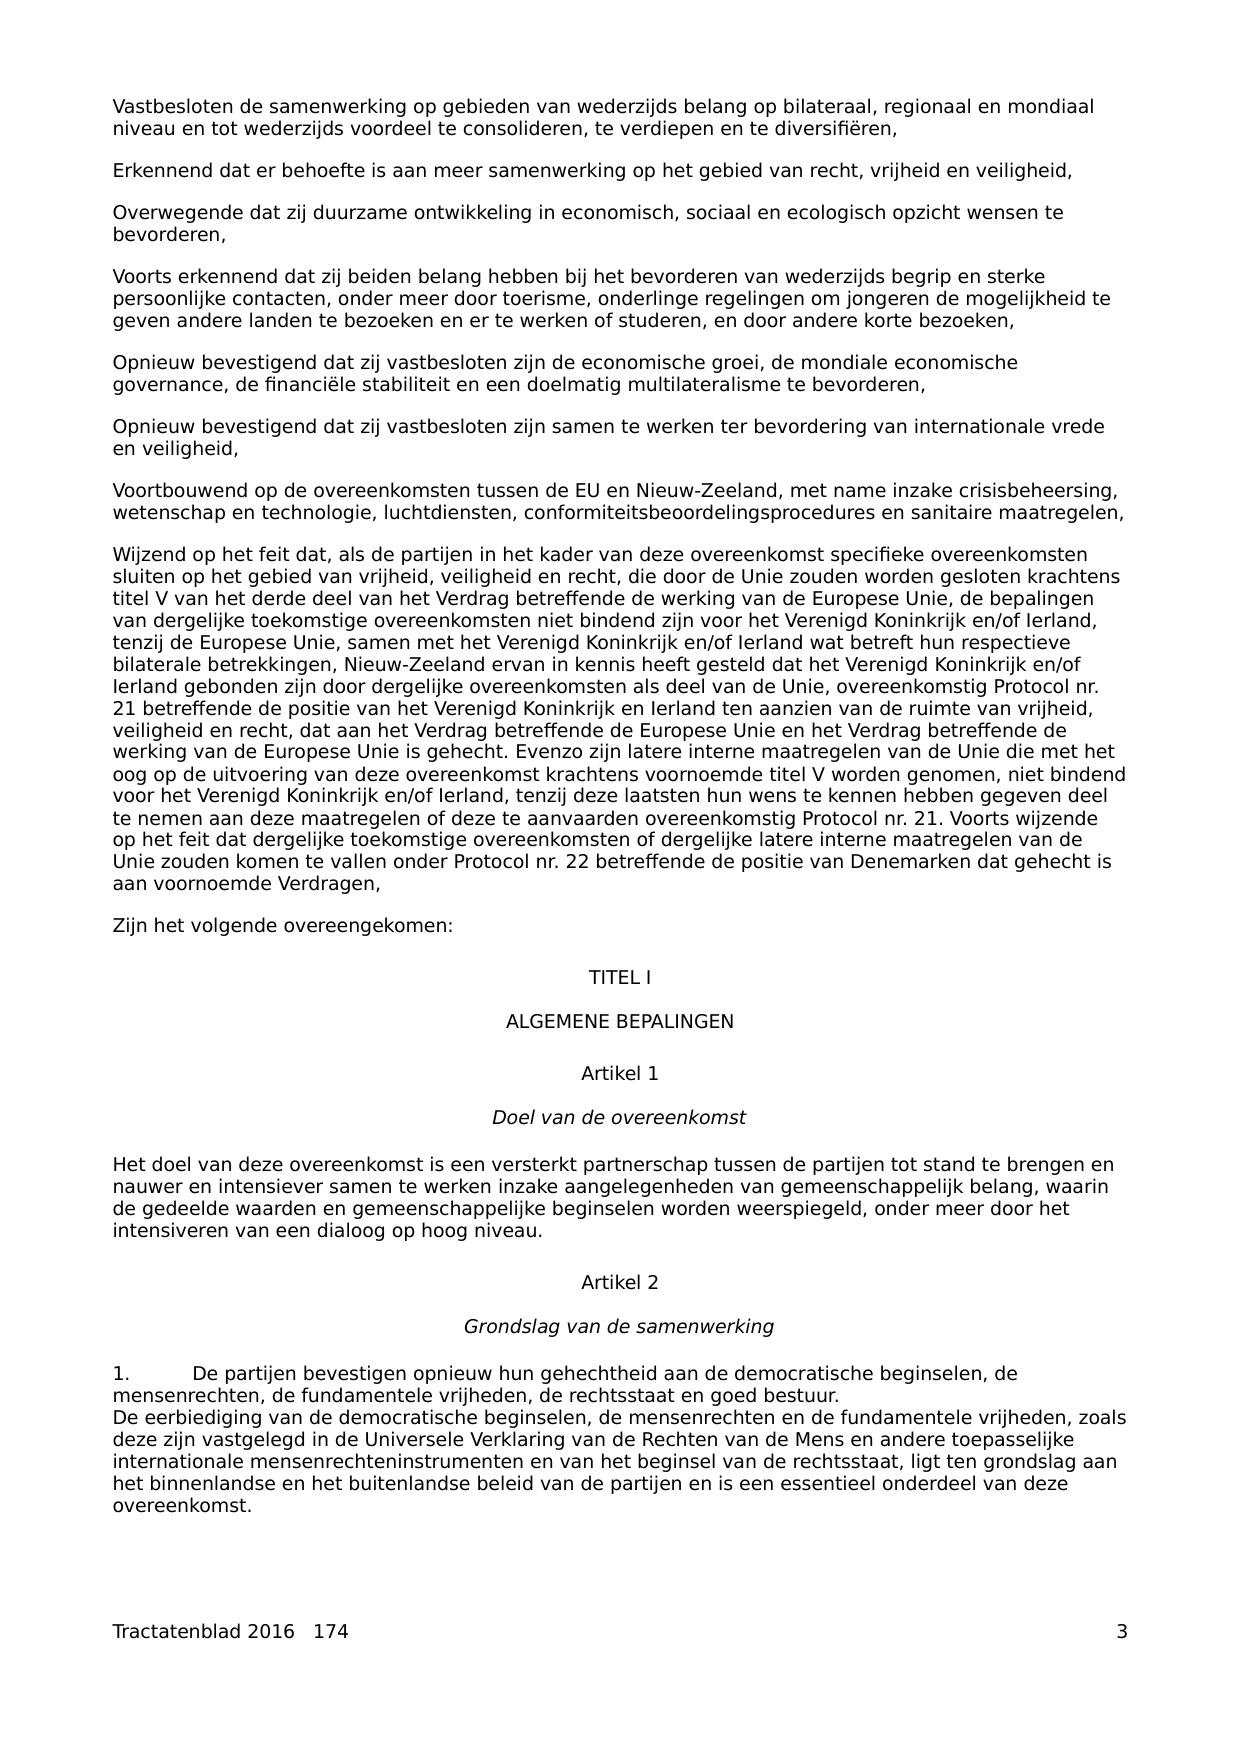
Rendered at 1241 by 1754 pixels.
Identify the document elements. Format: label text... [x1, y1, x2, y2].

text Voortbouwend op de overeenkomsten tussen de EU en Nieuw-Zeeland, met name inzake crisisbeheersing, wetenschap en technologie, luchtdiensten, conformiteitsbeoordelingsprocedures en sanitaire maatregelen, [112, 480, 1128, 524]
text Overwegende dat zij duurzame ontwikkeling in economisch, sociaal en ecologisch opzicht wensen te bevorderen, [112, 202, 1128, 246]
text Erkennend dat er behoefte is aan meer samenwerking op het gebied van recht, vrijheid en veiligheid, [112, 160, 1128, 182]
subtitle Artikel 2 Grondslag van de samenwerking [112, 1272, 1128, 1338]
text Opnieuw bevestigend dat zij vastbesloten zijn samen te werken ter bevordering van internationale vrede en veiligheid, [112, 416, 1128, 460]
text Wijzend op het feit dat, als de partijen in het kader van deze overeenkomst specifieke overeenkomsten sluiten op het gebied van vrijheid, veiligheid en recht, die door de Unie zouden worden gesloten krachtens titel V van het derde deel van het Verdrag betreffende de werking van de Europese Unie, de bepalingen van dergelijke toekomstige overeenkomsten niet bindend zijn voor het Verenigd Koninkrijk en/of Ierland, tenzij de Europese Unie, samen met het Verenigd Koninkrijk en/of Ierland wat betreft hun respectieve bilaterale betrekkingen, Nieuw-Zeeland ervan in kennis heeft gesteld dat het Verenigd Koninkrijk en/of Ierland gebonden zijn door dergelijke overeenkomsten als deel van de Unie, overeenkomstig Protocol nr. 21 betreffende de positie van het Verenigd Koninkrijk en Ierland ten aanzien van de ruimte van vrijheid, veiligheid en recht, dat aan het Verdrag betreffende de Europese Unie en het Verdrag betreffende de werking van de Europese Unie is gehecht. Evenzo zijn latere interne maatregelen van de Unie die met het oog op de uitvoering van deze overeenkomst krachtens voornoemde titel V worden genomen, niet bindend voor het Verenigd Koninkrijk en/of Ierland, tenzij deze laatsten hun wens te kennen hebben gegeven deel te nemen aan deze maatregelen of deze te aanvaarden overeenkomstig Protocol nr. 21. Voorts wijzende op het feit dat dergelijke toekomstige overeenkomsten of dergelijke latere interne maatregelen van de Unie zouden komen te vallen onder Protocol nr. 22 betreffende de positie van Denemarken dat gehecht is aan voornoemde Verdragen, [112, 544, 1128, 895]
text Voorts erkennend dat zij beiden belang hebben bij het bevorderen van wederzijds begrip en sterke persoonlijke contacten, onder meer door toerisme, onderlinge regelingen om jongeren de mogelijkheid te geven andere landen te bezoeken en er te werken of studeren, en door andere korte bezoeken, [112, 266, 1128, 332]
text 1. De partijen bevestigen opnieuw hun gehechtheid aan de democratische beginselen, de mensenrechten, de fundamentele vrijheden, de rechtsstaat en goed bestuur. [112, 1363, 1128, 1407]
text Zijn het volgende overeengekomen: [112, 915, 1128, 937]
subtitle TITEL I ALGEMENE BEPALINGEN [112, 967, 1128, 1033]
text De eerbiediging van de democratische beginselen, de mensenrechten en de fundamentele vrijheden, zoals deze zijn vastgelegd in de Universele Verklaring van de Rechten van de Mens en andere toepasselijke internationale mensenrechteninstrumenten en van het beginsel van de rechtsstaat, ligt ten grondslag aan het binnenlandse en het buitenlandse beleid van de partijen en is een essentieel onderdeel van deze overeenkomst. [112, 1407, 1128, 1517]
subtitle Artikel 1 Doel van de overeenkomst [112, 1063, 1128, 1129]
text Vastbesloten de samenwerking op gebieden van wederzijds belang op bilateraal, regionaal en mondiaal niveau en tot wederzijds voordeel te consolideren, te verdiepen en te diversifiëren, [112, 96, 1128, 140]
text Het doel van deze overeenkomst is een versterkt partnerschap tussen de partijen tot stand te brengen en nauwer en intensiever samen te werken inzake aangelegenheden van gemeenschappelijk belang, waarin de gedeelde waarden en gemeenschappelijke beginselen worden weerspiegeld, onder meer door het intensiveren van een dialoog op hoog niveau. [112, 1154, 1128, 1242]
text Opnieuw bevestigend dat zij vastbesloten zijn de economische groei, de mondiale economische governance, de financiële stabiliteit en een doelmatig multilateralisme te bevorderen, [112, 352, 1128, 396]
